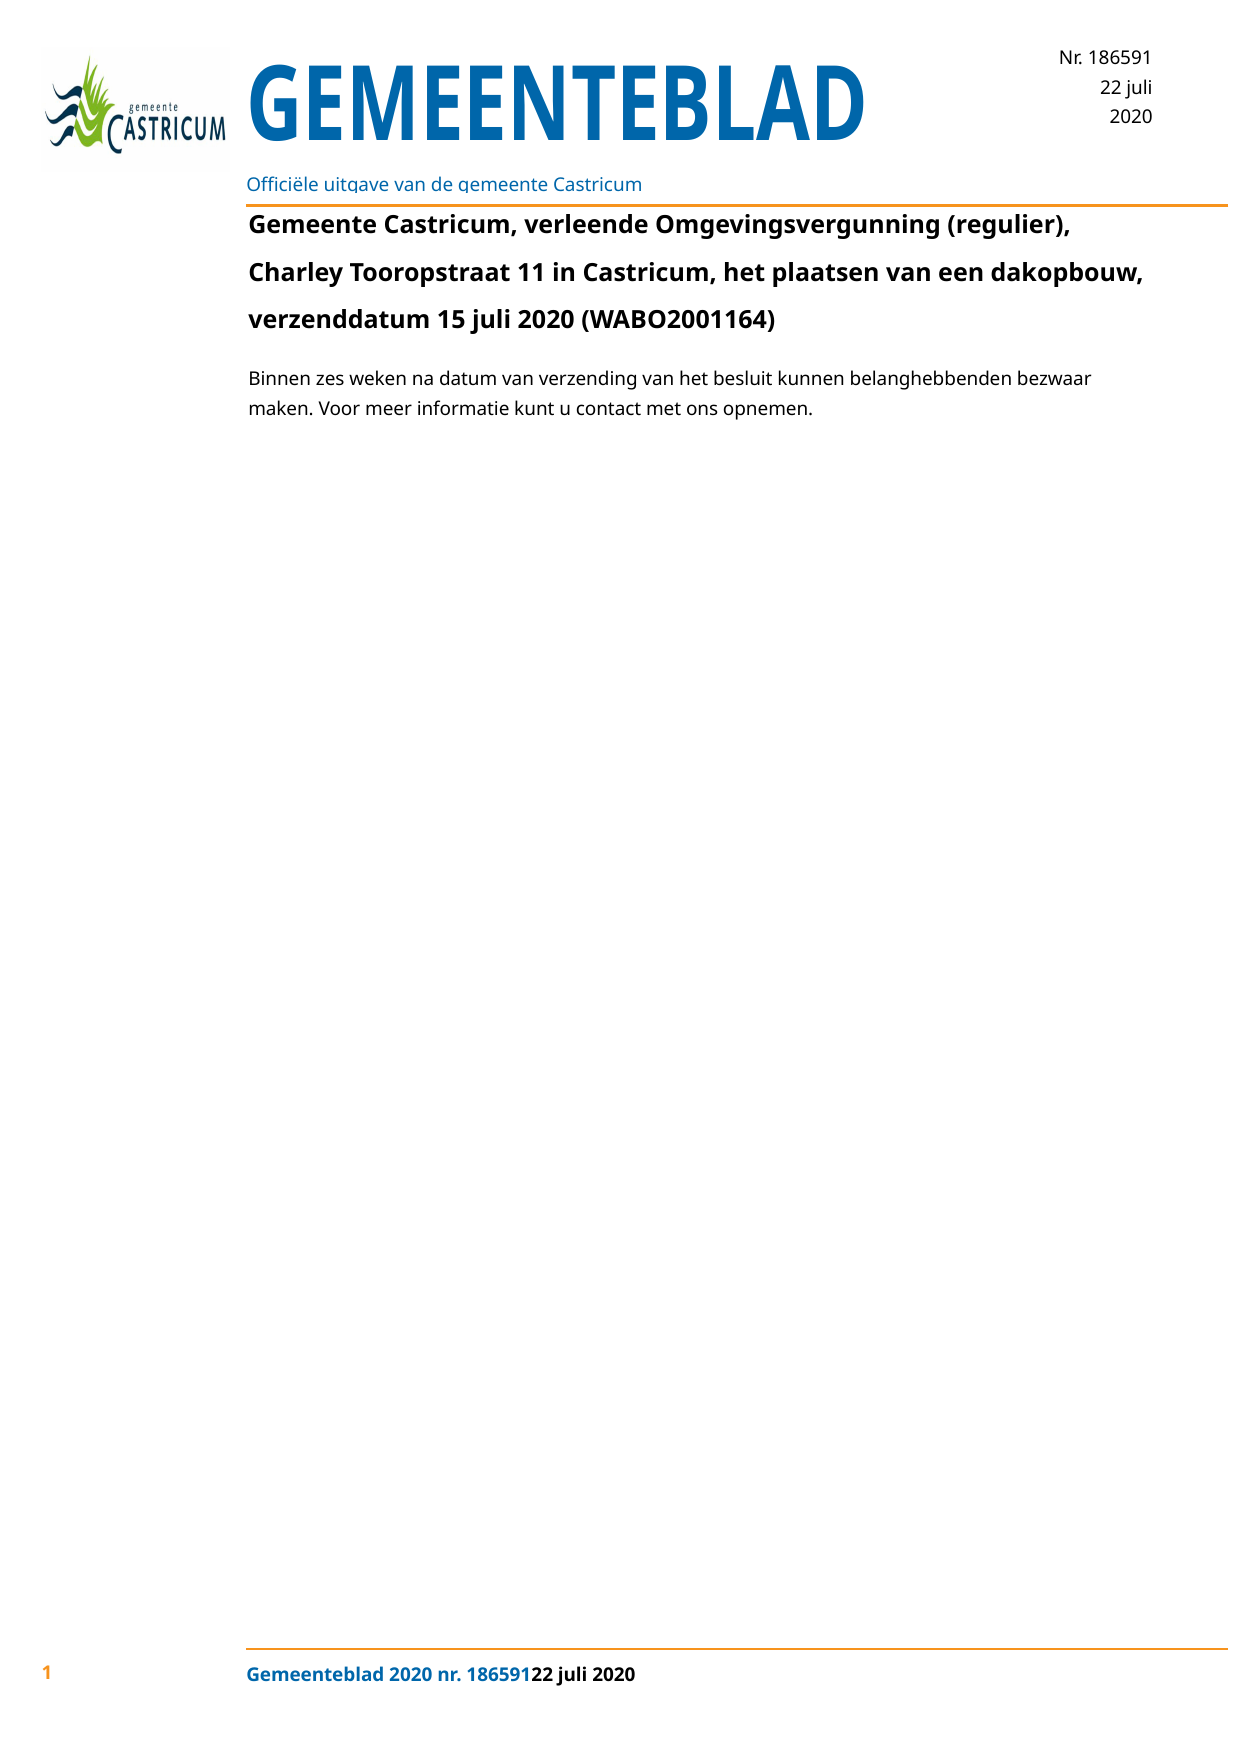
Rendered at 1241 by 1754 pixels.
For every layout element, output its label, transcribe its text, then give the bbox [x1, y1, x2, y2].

text Gemeente Castricum, verleende Omgevingsvergunning (regulier), Charley Tooropstraat 11 in Castricum, het plaatsen van een dakopbouw, verzenddatum 15 juli 2020 (WABO2001164) [248, 207, 1152, 336]
text Binnen zes weken na datum van verzending van het besluit kunnen belanghebbenden bezwaar maken. Voor meer informatie kunt u contact met ons opnemen. [248, 366, 1152, 421]
picture [41, 47, 231, 172]
